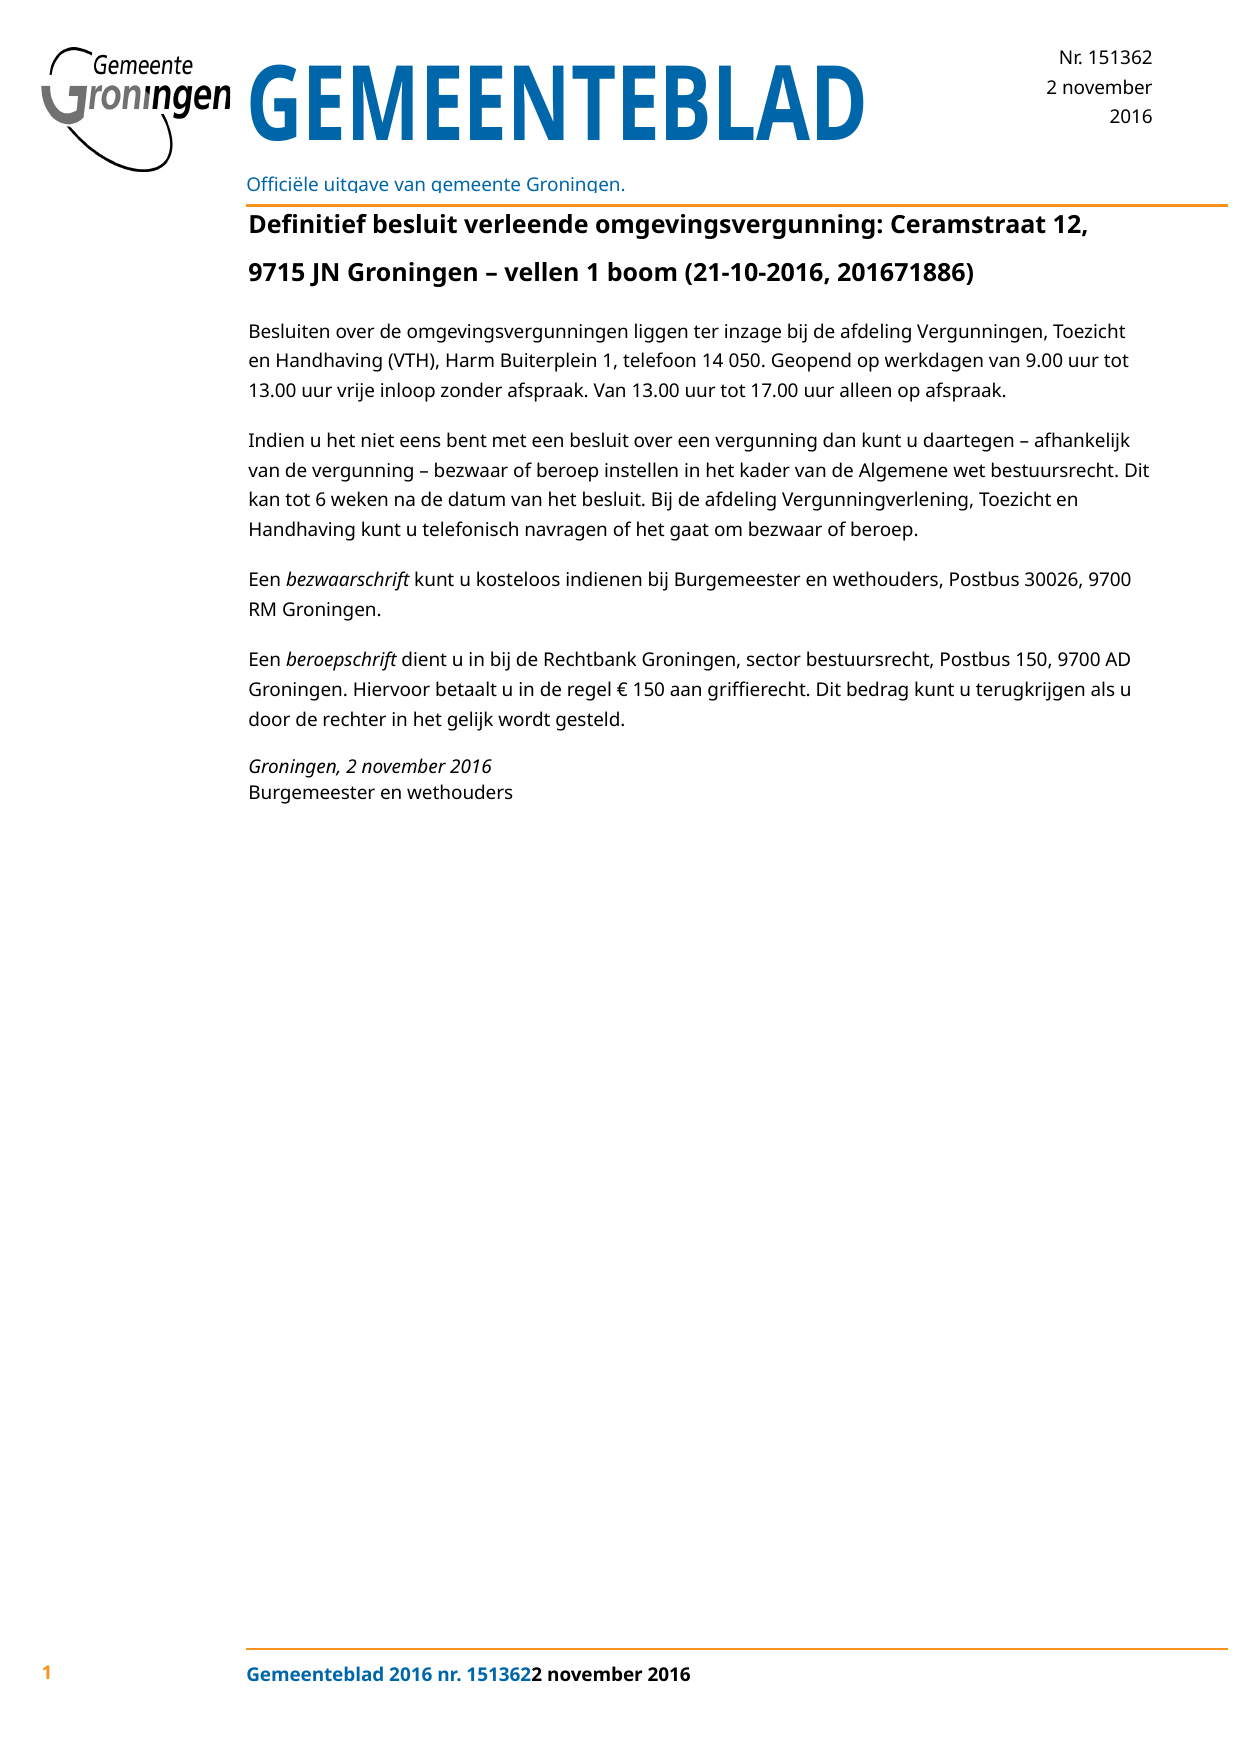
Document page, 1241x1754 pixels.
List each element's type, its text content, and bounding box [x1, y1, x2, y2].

text Besluiten over de omgevingsvergunningen liggen ter inzage bij de afdeling Vergunningen, Toezicht en Handhaving (VTH), Harm Buiterplein 1, telefoon 14 050. Geopend op werkdagen van 9.00 uur tot 13.00 uur vrije inloop zonder afspraak. Van 13.00 uur tot 17.00 uur alleen op afspraak. [248, 318, 1152, 403]
text Een bezwaarschrift kunt u kosteloos indienen bij Burgemeester en wethouders, Postbus 30026, 9700 RM Groningen. [248, 567, 1152, 622]
picture [41, 47, 231, 172]
text Indien u het niet eens bent met een besluit over een vergunning dan kunt u daartegen – afhankelijk van de vergunning – bezwaar of beroep instellen in het kader van de Algemene wet bestuursrecht. Dit kan tot 6 weken na de datum van het besluit. Bij de afdeling Vergunningverlening, Toezicht en Handhaving kunt u telefonisch navragen of het gaat om bezwaar of beroep. [248, 427, 1152, 542]
text Definitief besluit verleende omgevingsvergunning: Ceramstraat 12, 9715 JN Groningen – vellen 1 boom (21-10-2016, 201671886) [248, 207, 1152, 288]
text Een beroepschrift dient u in bij de Rechtbank Groningen, sector bestuursrecht, Postbus 150, 9700 AD Groningen. Hiervoor betaalt u in de regel € 150 aan griffierecht. Dit bedrag kunt u terugkrijgen als u door de rechter in het gelijk wordt gesteld. [248, 647, 1152, 732]
text Burgemeester en wethouders [248, 779, 1152, 805]
text Groningen, 2 november 2016 [248, 754, 1152, 779]
